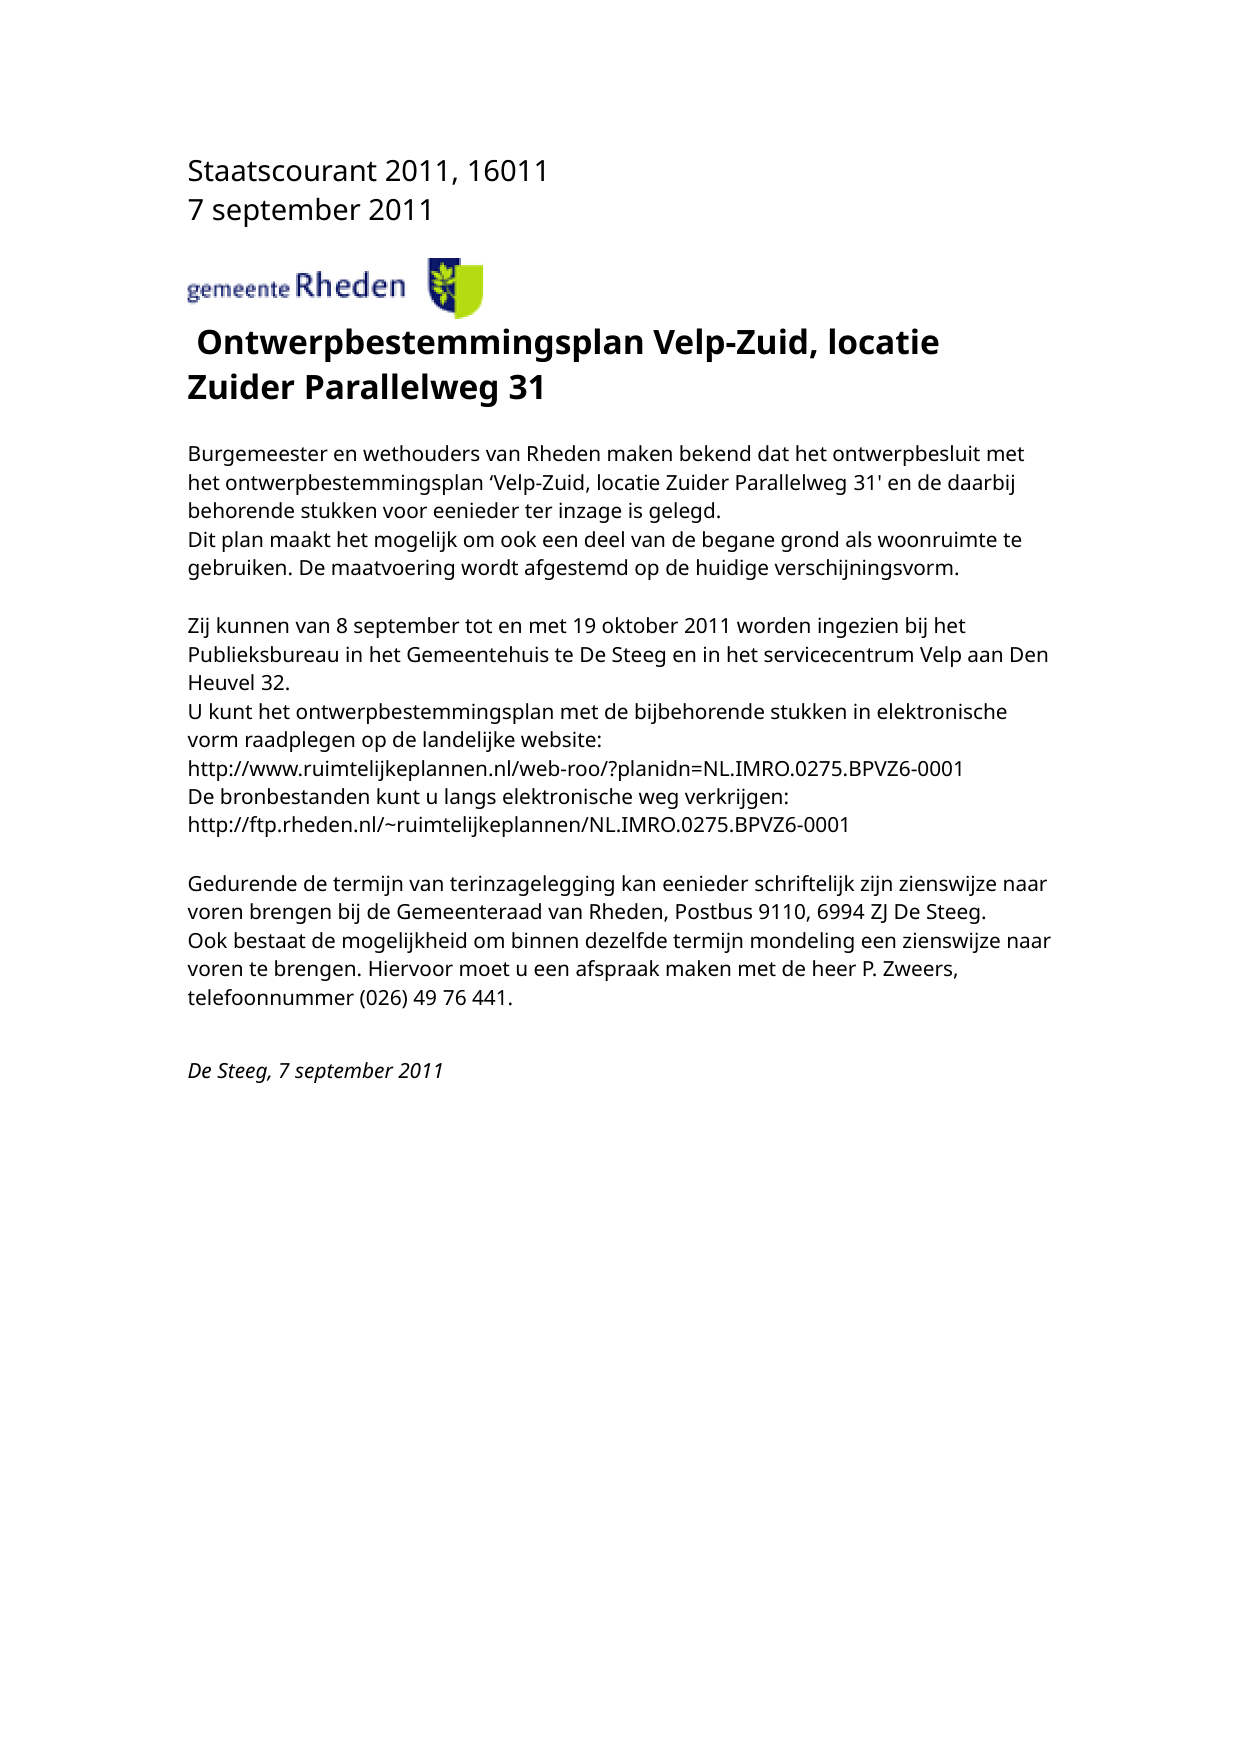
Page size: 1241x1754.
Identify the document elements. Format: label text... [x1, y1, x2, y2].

text Dit plan maakt het mogelijk om ook een deel van de begane grond als woonruimte te gebruiken. De maatvoering wordt afgestemd op de huidige verschijningsvorm. [187, 525, 1053, 582]
text Staatscourant 2011, 16011 [187, 150, 1053, 190]
text De bronbestanden kunt u langs elektronische weg verkrijgen: [187, 782, 1053, 811]
subtitle Ontwerpbestemmingsplan Velp-Zuid, locatie Zuider Parallelweg 31 [187, 271, 1053, 409]
picture [187, 258, 484, 319]
text Gedurende de termijn van terinzagelegging kan eenieder schriftelijk zijn zienswijze naar voren brengen bij de Gemeenteraad van Rheden, Postbus 9110, 6994 ZJ De Steeg. [187, 869, 1053, 926]
text De Steeg, 7 september 2011 [187, 1056, 1053, 1085]
text Zij kunnen van 8 september tot en met 19 oktober 2011 worden ingezien bij het Publieksbureau in het Gemeentehuis te De Steeg en in het servicecentrum Velp aan Den Heuvel 32. [187, 612, 1053, 697]
text Ook bestaat de mogelijkheid om binnen dezelfde termijn mondeling een zienswijze naar voren te brengen. Hiervoor moet u een afspraak maken met de heer P. Zweers, telefoonnummer (026) 49 76 441. [187, 926, 1053, 1011]
text U kunt het ontwerpbestemmingsplan met de bijbehorende stukken in elektronische vorm raadplegen op de landelijke website: [187, 697, 1053, 754]
text http://www.ruimtelijkeplannen.nl/web-roo/?planidn=NL.IMRO.0275.BPVZ6-0001 [187, 754, 1053, 782]
text http://ftp.rheden.nl/~ruimtelijkeplannen/NL.IMRO.0275.BPVZ6-0001 [187, 811, 1053, 839]
text Burgemeester en wethouders van Rheden maken bekend dat het ontwerpbesluit met het ontwerpbestemmingsplan ‘Velp-Zuid, locatie Zuider Parallelweg 31' en de daarbij behorende stukken voor eenieder ter inzage is gelegd. [187, 439, 1053, 525]
text 7 september 2011 [187, 190, 1053, 229]
